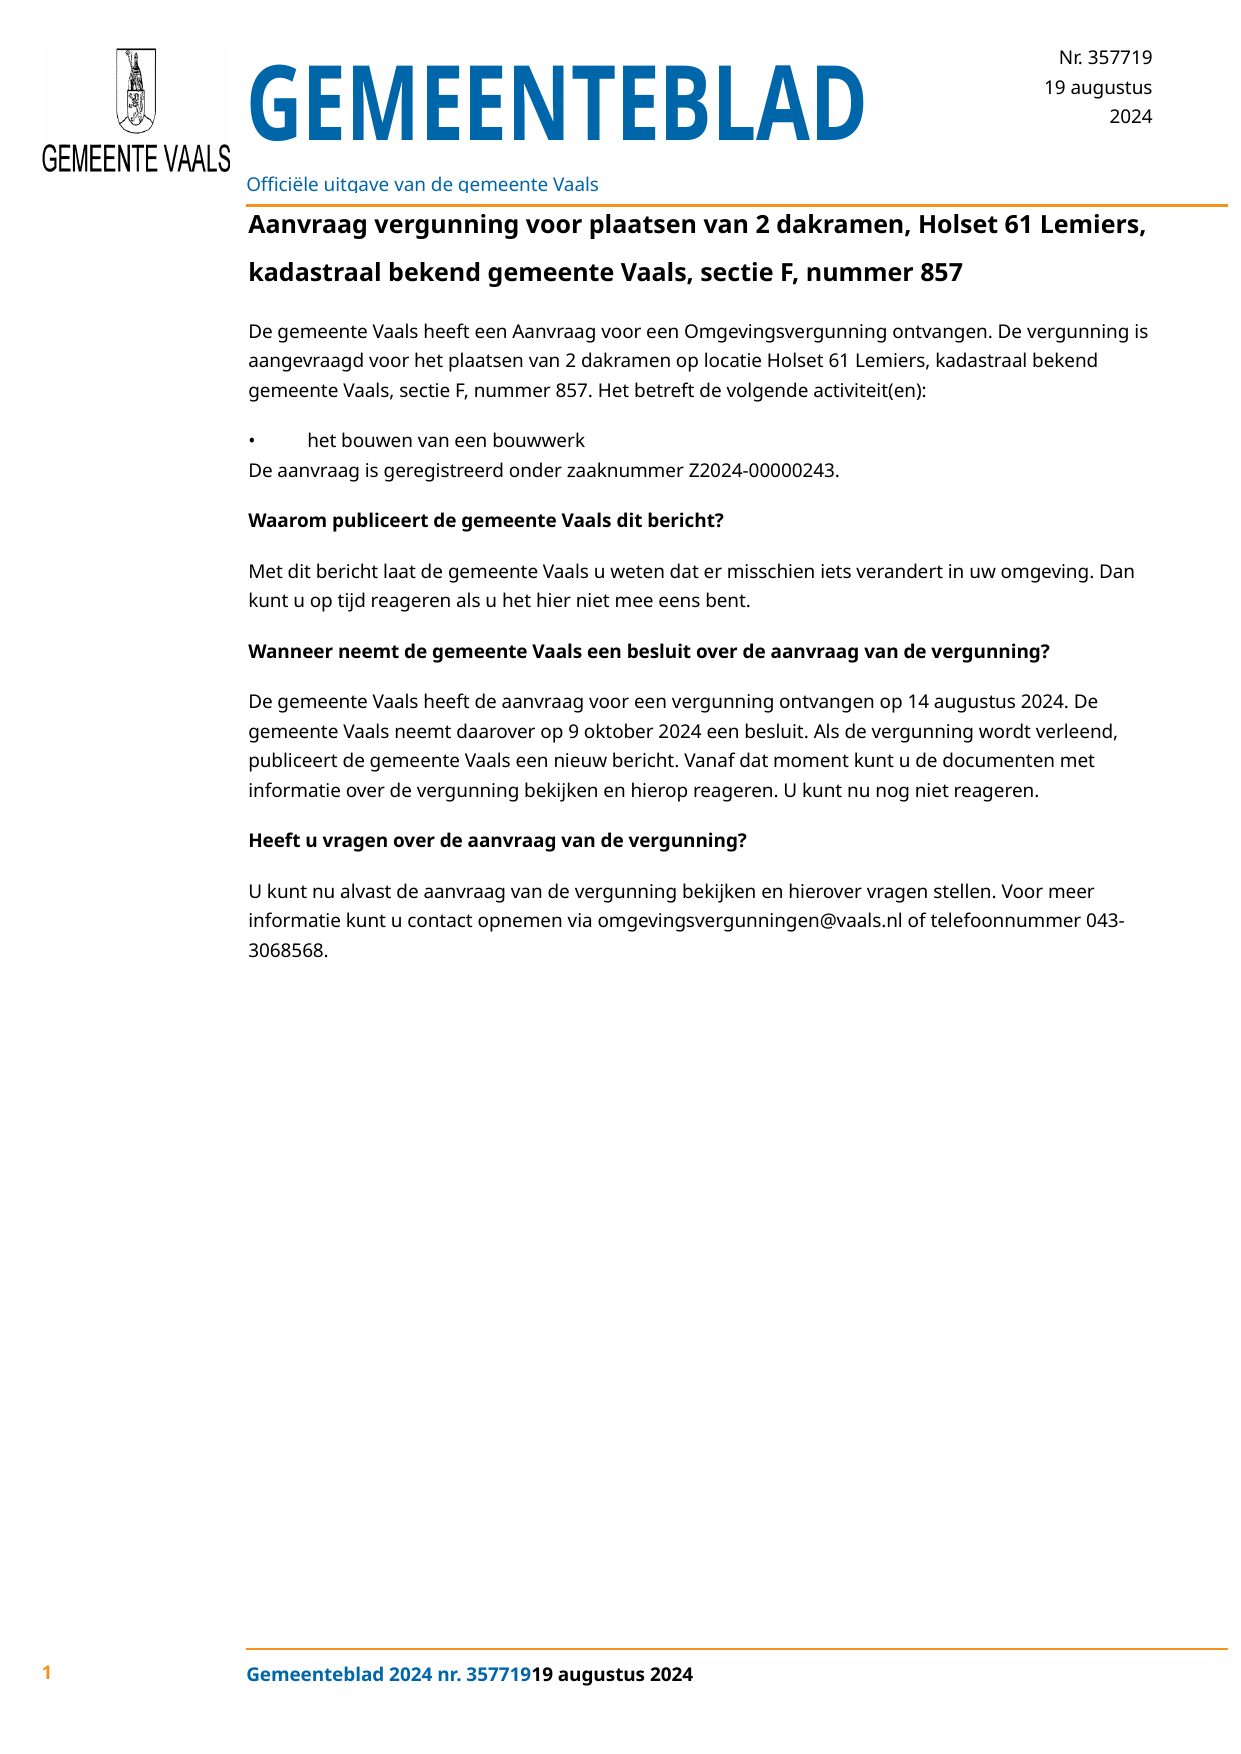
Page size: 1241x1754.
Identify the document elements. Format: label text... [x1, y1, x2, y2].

text De gemeente Vaals heeft de aanvraag voor een vergunning ontvangen op 14 augustus 2024. De gemeente Vaals neemt daarover op 9 oktober 2024 een besluit. Als de vergunning wordt verleend, publiceert de gemeente Vaals een nieuw bericht. Vanaf dat moment kunt u de documenten met informatie over de vergunning bekijken en hierop reageren. U kunt nu nog niet reageren. [248, 688, 1152, 803]
text Wanneer neemt de gemeente Vaals een besluit over de aanvraag van de vergunning? [248, 638, 1152, 664]
text De aanvraag is geregistreerd onder zaaknummer Z2024-00000243. [248, 457, 1152, 483]
picture [41, 47, 231, 172]
text Met dit bericht laat de gemeente Vaals u weten dat er misschien iets verandert in uw omgeving. Dan kunt u op tijd reageren als u het hier niet mee eens bent. [248, 558, 1152, 613]
text Heeft u vragen over de aanvraag van de vergunning? [248, 827, 1152, 853]
text Waarom publiceert de gemeente Vaals dit bericht? [248, 507, 1152, 533]
list het bouwen van een bouwwerk [248, 427, 1152, 453]
text U kunt nu alvast de aanvraag van de vergunning bekijken en hierover vragen stellen. Voor meer informatie kunt u contact opnemen via omgevingsvergunningen@vaals.nl of telefoonnummer 043-3068568. [248, 878, 1152, 963]
text Aanvraag vergunning voor plaatsen van 2 dakramen, Holset 61 Lemiers, kadastraal bekend gemeente Vaals, sectie F, nummer 857 [248, 207, 1152, 288]
text De gemeente Vaals heeft een Aanvraag voor een Omgevingsvergunning ontvangen. De vergunning is aangevraagd voor het plaatsen van 2 dakramen op locatie Holset 61 Lemiers, kadastraal bekend gemeente Vaals, sectie F, nummer 857. Het betreft de volgende activiteit(en): [248, 318, 1152, 403]
